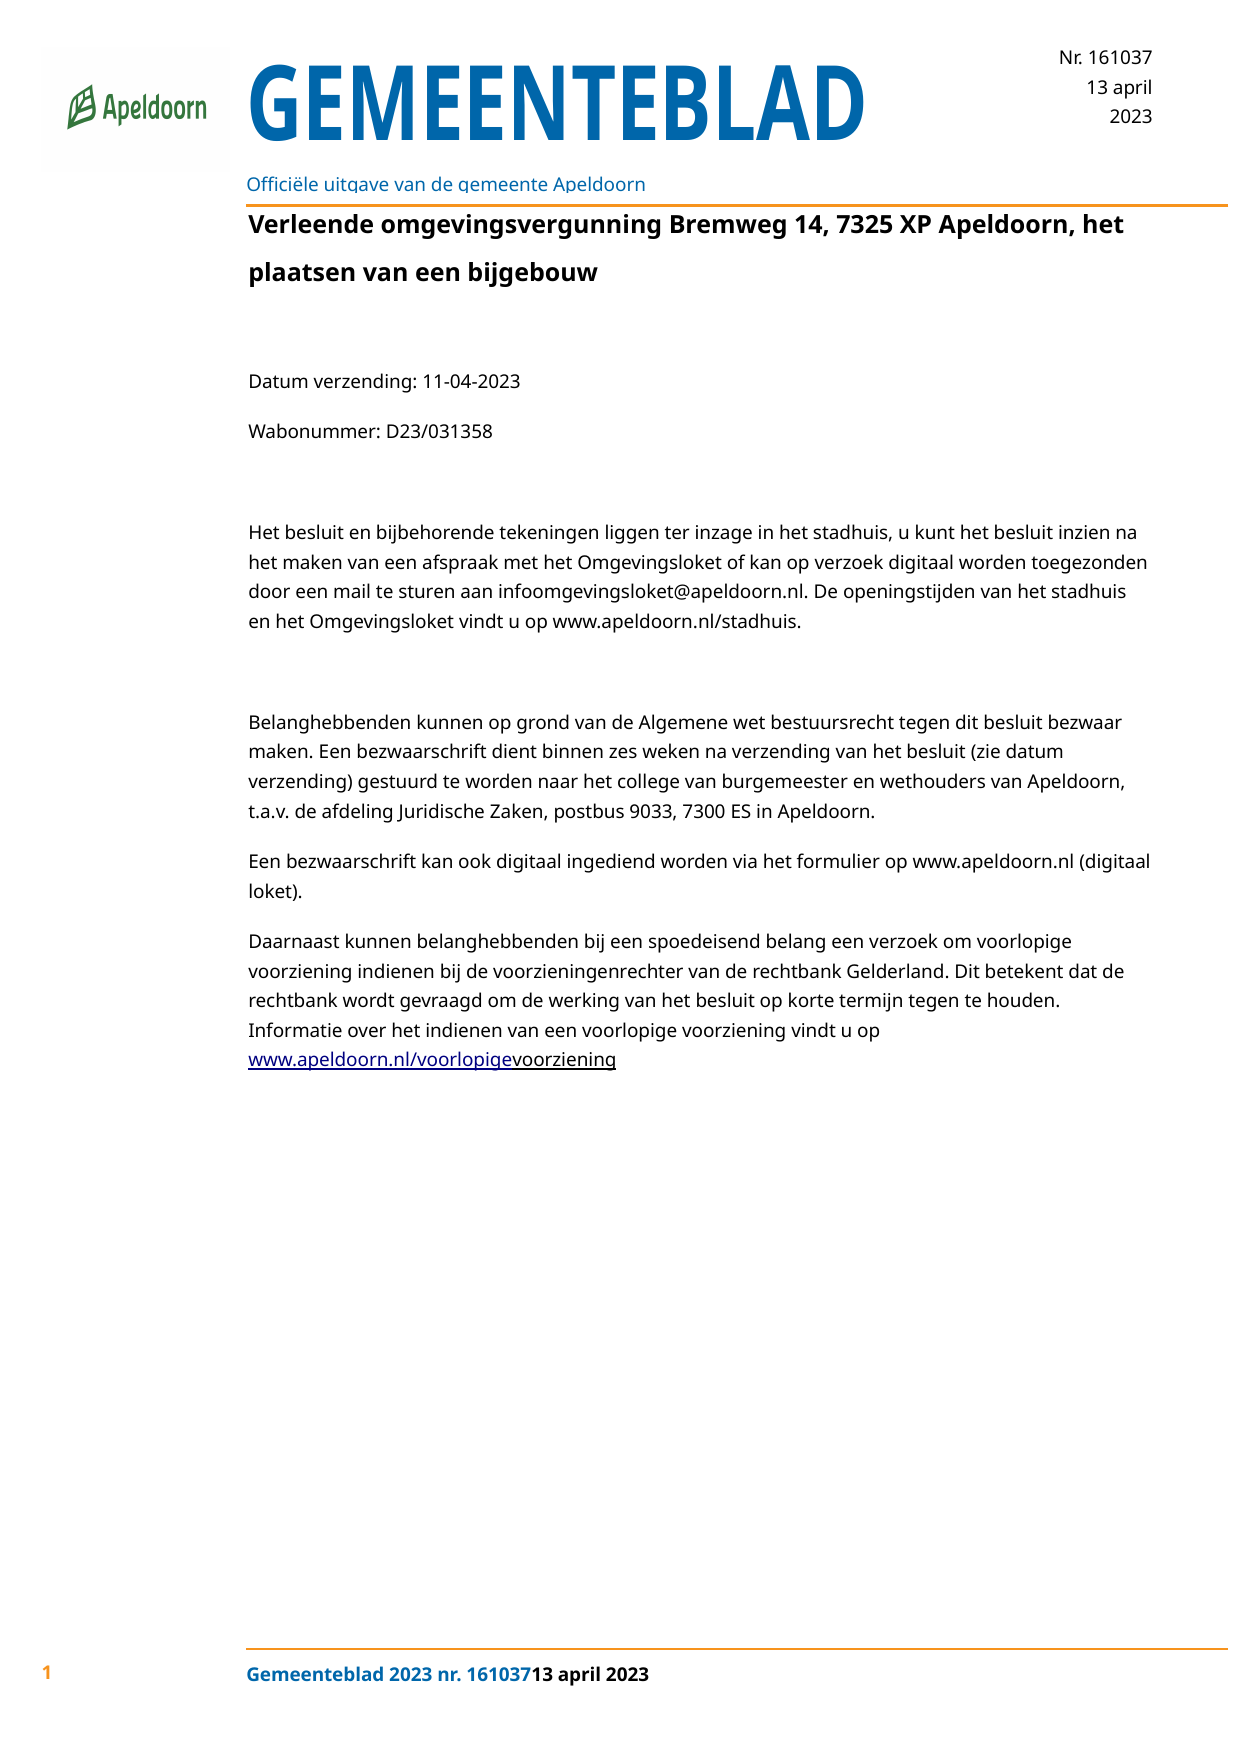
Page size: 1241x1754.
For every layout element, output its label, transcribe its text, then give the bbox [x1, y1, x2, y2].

text Daarnaast kunnen belanghebbenden bij een spoedeisend belang een verzoek om voorlopige voorziening indienen bij de voorzieningenrechter van de rechtbank Gelderland. Dit betekent dat de rechtbank wordt gevraagd om de werking van het besluit op korte termijn tegen te houden. Informatie over het indienen van een voorlopige voorziening vindt u op www.apeldoorn.nl/voorlopigevoorziening [248, 928, 1152, 1072]
text Verleende omgevingsvergunning Bremweg 14, 7325 XP Apeldoorn, het plaatsen van een bijgebouw [248, 207, 1152, 288]
text Het besluit en bijbehorende tekeningen liggen ter inzage in het stadhuis, u kunt het besluit inzien na het maken van een afspraak met het Omgevingsloket of kan op verzoek digitaal worden toegezonden door een mail te sturen aan infoomgevingsloket@apeldoorn.nl. De openingstijden van het stadhuis en het Omgevingsloket vindt u op www.apeldoorn.nl/stadhuis. [248, 519, 1152, 634]
text Belanghebbenden kunnen op grond van de Algemene wet bestuursrecht tegen dit besluit bezwaar maken. Een bezwaarschrift dient binnen zes weken na verzending van het besluit (zie datum verzending) gestuurd te worden naar het college van burgemeester en wethouders van Apeldoorn, t.a.v. de afdeling Juridische Zaken, postbus 9033, 7300 ES in Apeldoorn. [248, 709, 1152, 824]
text Wabonummer: D23/031358 [248, 419, 1152, 444]
text Datum verzending: 11-04-2023 [248, 368, 1152, 394]
picture [41, 47, 231, 172]
text Een bezwaarschrift kan ook digitaal ingediend worden via het formulier op www.apeldoorn.nl (digitaal loket). [248, 848, 1152, 904]
